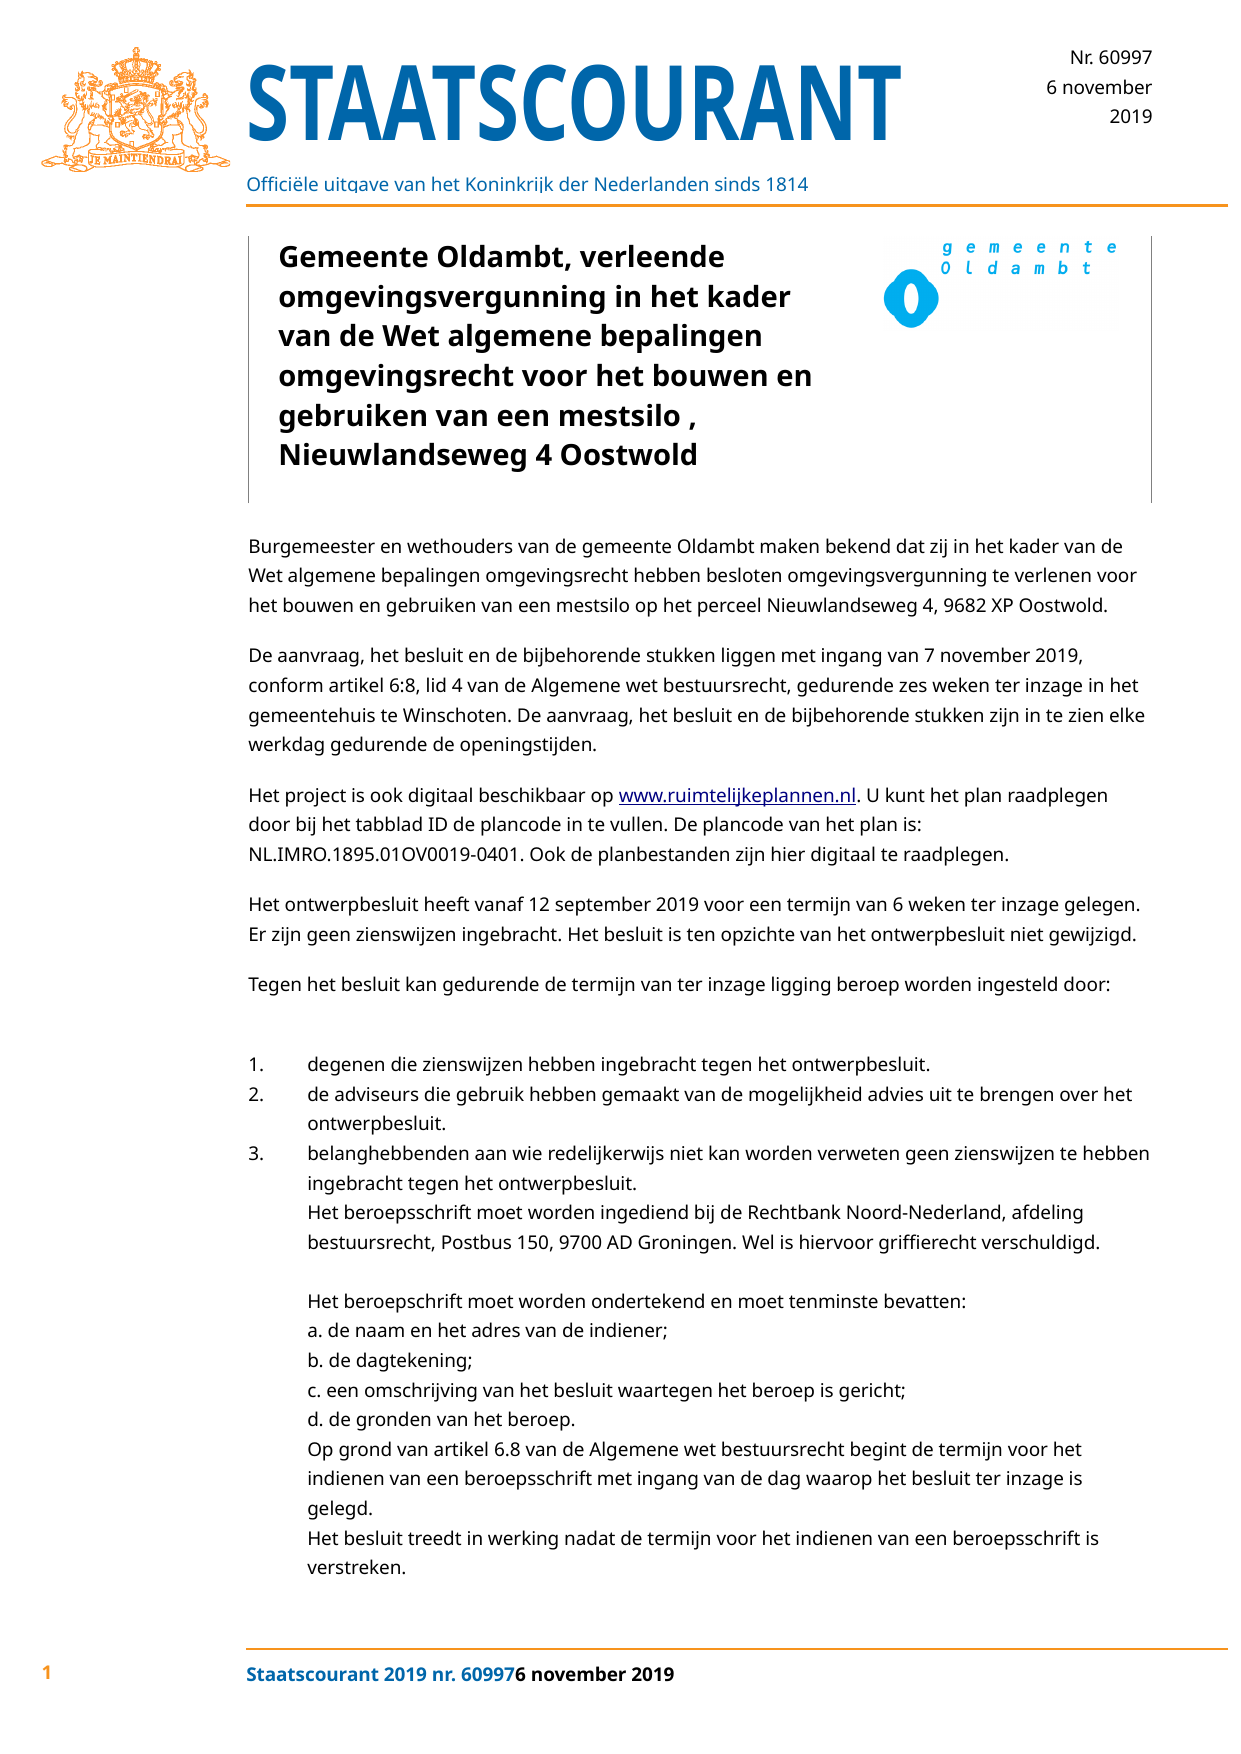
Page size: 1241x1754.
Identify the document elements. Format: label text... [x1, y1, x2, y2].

list Het beroepsschrift moet worden ingediend bij de Rechtbank Noord-Nederland, afdeling bestuursrecht, Postbus 150, 9700 AD Groningen. Wel is hiervoor griffierecht verschuldigd. [248, 1199, 1152, 1254]
text Het ontwerpbesluit heeft vanaf 12 september 2019 voor een termijn van 6 weken ter inzage gelegen. Er zijn geen zienswijzen ingebracht. Het besluit is ten opzichte van het ontwerpbesluit niet gewijzigd. [248, 891, 1152, 947]
text De aanvraag, het besluit en de bijbehorende stukken liggen met ingang van 7 november 2019, conform artikel 6:8, lid 4 van de Algemene wet bestuursrecht, gedurende zes weken ter inzage in het gemeentehuis te Winschoten. De aanvraag, het besluit en de bijbehorende stukken zijn in te zien elke werkdag gedurende de openingstijden. [248, 643, 1152, 757]
table_header [850, 236, 1151, 503]
text Tegen het besluit kan gedurende de termijn van ter inzage ligging beroep worden ingesteld door: [248, 971, 1152, 997]
list de adviseurs die gebruik hebben gemaakt van de mogelijkheid advies uit te brengen over het ontwerpbesluit. [248, 1081, 1152, 1136]
list Het besluit treedt in werking nadat de termijn voor het indienen van een beroepsschrift is verstreken. [248, 1525, 1152, 1580]
table_header Gemeente Oldambt, verleende omgevingsvergunning in het kader van de Wet algemene bepalingen omgevingsrecht voor het bouwen en gebruiken van een mestsilo , Nieuwlandseweg 4 Oostwold [249, 236, 850, 503]
list Op grond van artikel 6.8 van de Algemene wet bestuursrecht begint de termijn voor het indienen van een beroepsschrift met ingang van de dag waarop het besluit ter inzage is gelegd. [248, 1436, 1152, 1521]
list Het beroepschrift moet worden ondertekend en moet tenminste bevatten: [248, 1288, 1152, 1314]
picture [41, 47, 231, 172]
list degenen die zienswijzen hebben ingebracht tegen het ontwerpbesluit. [248, 1051, 1152, 1077]
text Burgemeester en wethouders van de gemeente Oldambt maken bekend dat zij in het kader van de Wet algemene bepalingen omgevingsrecht hebben besloten omgevingsvergunning te verlenen voor het bouwen en gebruiken van een mestsilo op het perceel Nieuwlandseweg 4, 9682 XP Oostwold. [248, 533, 1152, 618]
list a. de naam en het adres van de indiener; [248, 1318, 1152, 1343]
list b. de dagtekening; [248, 1347, 1152, 1373]
list c. een omschrijving van het besluit waartegen het beroep is gericht; [248, 1377, 1152, 1402]
list belanghebbenden aan wie redelijkerwijs niet kan worden verweten geen zienswijzen te hebben ingebracht tegen het ontwerpbesluit. [248, 1140, 1152, 1195]
list d. de gronden van het beroep. [248, 1406, 1152, 1432]
text Het project is ook digitaal beschikbaar op www.ruimtelijkeplannen.nl. U kunt het plan raadplegen door bij het tabblad ID de plancode in te vullen. De plancode van het plan is: NL.IMRO.1895.01OV0019-0401. Ook de planbestanden zijn hier digitaal te raadplegen. [248, 782, 1152, 867]
picture [882, 236, 1119, 331]
